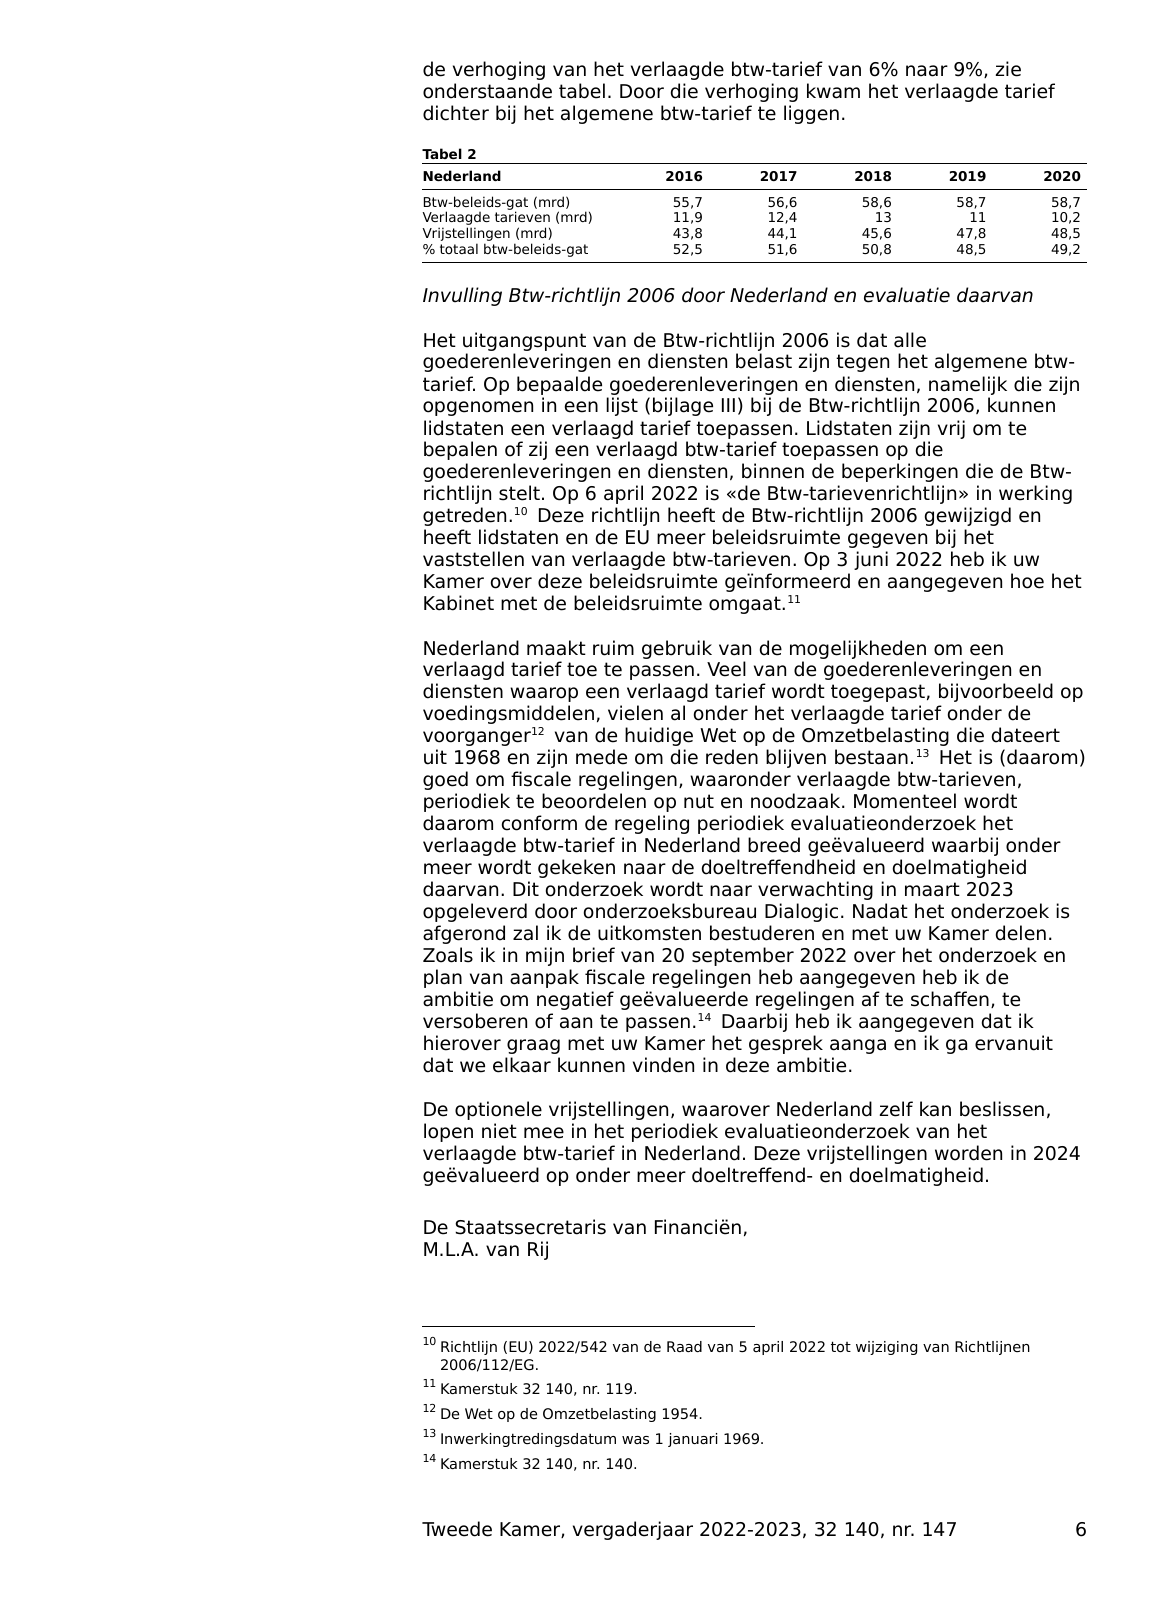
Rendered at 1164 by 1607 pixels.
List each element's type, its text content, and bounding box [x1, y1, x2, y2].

text Het uitgangspunt van de Btw-richtlijn 2006 is dat alle goederenleveringen en diensten belast zijn tegen het algemene btw-tarief. Op bepaalde goederenleveringen en diensten, namelijk die zijn opgenomen in een lijst (bijlage III) bij de Btw-richtlijn 2006, kunnen lidstaten een verlaagd tarief toepassen. Lidstaten zijn vrij om te bepalen of zij een verlaagd btw-tarief toepassen op die goederenleveringen en diensten, binnen de beperkingen die de Btw-richtlijn stelt. Op 6 april 2022 is «de Btw-tarievenrichtlijn» in werking getreden. Deze richtlijn heeft de Btw-richtlijn 2006 gewijzigd en heeft lidstaten en de EU meer beleidsruimte gegeven bij het vaststellen van verlaagde btw-tarieven. Op 3 juni 2022 heb ik uw Kamer over deze beleidsruimte geïnformeerd en aangegeven hoe het Kabinet met de beleidsruimte omgaat. [422, 329, 1087, 615]
text Inwerkingtredingsdatum was 1 januari 1969. [422, 1427, 1087, 1449]
table_cell 44,1 [709, 226, 803, 242]
table_cell 43,8 [614, 226, 709, 242]
table_cell 51,6 [709, 242, 803, 262]
text Nederland maakt ruim gebruik van de mogelijkheden om een verlaagd tarief toe te passen. Veel van de goederenleveringen en diensten waarop een verlaagd tarief wordt toegepast, bijvoorbeeld op voedingsmiddelen, vielen al onder het verlaagde tarief onder de voorganger van de huidige Wet op de Omzetbelasting die dateert uit 1968 en zijn mede om die reden blijven bestaan. Het is (daarom) goed om fiscale regelingen, waaronder verlaagde btw-tarieven, periodiek te beoordelen op nut en noodzaak. Momenteel wordt daarom conform de regeling periodiek evaluatieonderzoek het verlaagde btw-tarief in Nederland breed geëvalueerd waarbij onder meer wordt gekeken naar de doeltreffendheid en doelmatigheid daarvan. Dit onderzoek wordt naar verwachting in maart 2023 opgeleverd door onderzoeksbureau Dialogic. Nadat het onderzoek is afgerond zal ik de uitkomsten bestuderen en met uw Kamer delen. Zoals ik in mijn brief van 20 september 2022 over het onderzoek en plan van aanpak fiscale regelingen heb aangegeven heb ik de ambitie om negatief geëvalueerde regelingen af te schaffen, te versoberen of aan te passen. Daarbij heb ik aangegeven dat ik hierover graag met uw Kamer het gesprek aanga en ik ga ervanuit dat we elkaar kunnen vinden in deze ambitie. [422, 637, 1087, 1077]
table_cell 52,5 [614, 242, 709, 262]
table_cell 58,7 [992, 190, 1087, 210]
table_cell 2019 [898, 164, 992, 189]
table_cell 58,7 [898, 190, 992, 210]
text Richtlijn (EU) 2022/542 van de Raad van 5 april 2022 tot wijziging van Richtlijnen 2006/112/EG. [422, 1335, 1087, 1374]
table_header Tabel 2 [422, 147, 1087, 163]
table_cell 55,7 [614, 190, 709, 210]
text De Wet op de Omzetbelasting 1954. [422, 1402, 1087, 1424]
table_cell 47,8 [898, 226, 992, 242]
table_cell 2020 [992, 164, 1087, 189]
table_cell 50,8 [803, 242, 898, 262]
table_cell 58,6 [803, 190, 898, 210]
table_cell 2017 [709, 164, 803, 189]
table_cell 48,5 [898, 242, 992, 262]
table_cell 56,6 [709, 190, 803, 210]
table_cell 13 [803, 210, 898, 226]
table_cell Nederland [422, 164, 614, 189]
table_cell Btw-beleids-gat (mrd) [422, 190, 614, 210]
text De optionele vrijstellingen, waarover Nederland zelf kan beslissen, lopen niet mee in het periodiek evaluatieonderzoek van het verlaagde btw-tarief in Nederland. Deze vrijstellingen worden in 2024 geëvalueerd op onder meer doeltreffend- en doelmatigheid. [422, 1099, 1087, 1187]
table_cell % totaal btw-beleids-gat [422, 242, 614, 262]
text de verhoging van het verlaagde btw-tarief van 6% naar 9%, zie onderstaande tabel. Door die verhoging kwam het verlaagde tarief dichter bij het algemene btw-tarief te liggen. [422, 59, 1087, 125]
table_cell 12,4 [709, 210, 803, 226]
subtitle Invulling Btw-richtlijn 2006 door Nederland en evaluatie daarvan [422, 285, 1087, 307]
table_cell 48,5 [992, 226, 1087, 242]
table_cell 11,9 [614, 210, 709, 226]
table_cell Verlaagde tarieven (mrd) [422, 210, 614, 226]
table_cell 45,6 [803, 226, 898, 242]
table_cell 10,2 [992, 210, 1087, 226]
table_cell 49,2 [992, 242, 1087, 262]
table_cell 2016 [614, 164, 709, 189]
text Kamerstuk 32 140, nr. 140. [422, 1452, 1087, 1474]
table_cell 2018 [803, 164, 898, 189]
table_cell Vrijstellingen (mrd) [422, 226, 614, 242]
text Kamerstuk 32 140, nr. 119. [422, 1377, 1087, 1399]
text De Staatssecretaris van Financiën, M.L.A. van Rij [422, 1217, 1087, 1261]
table_cell 11 [898, 210, 992, 226]
